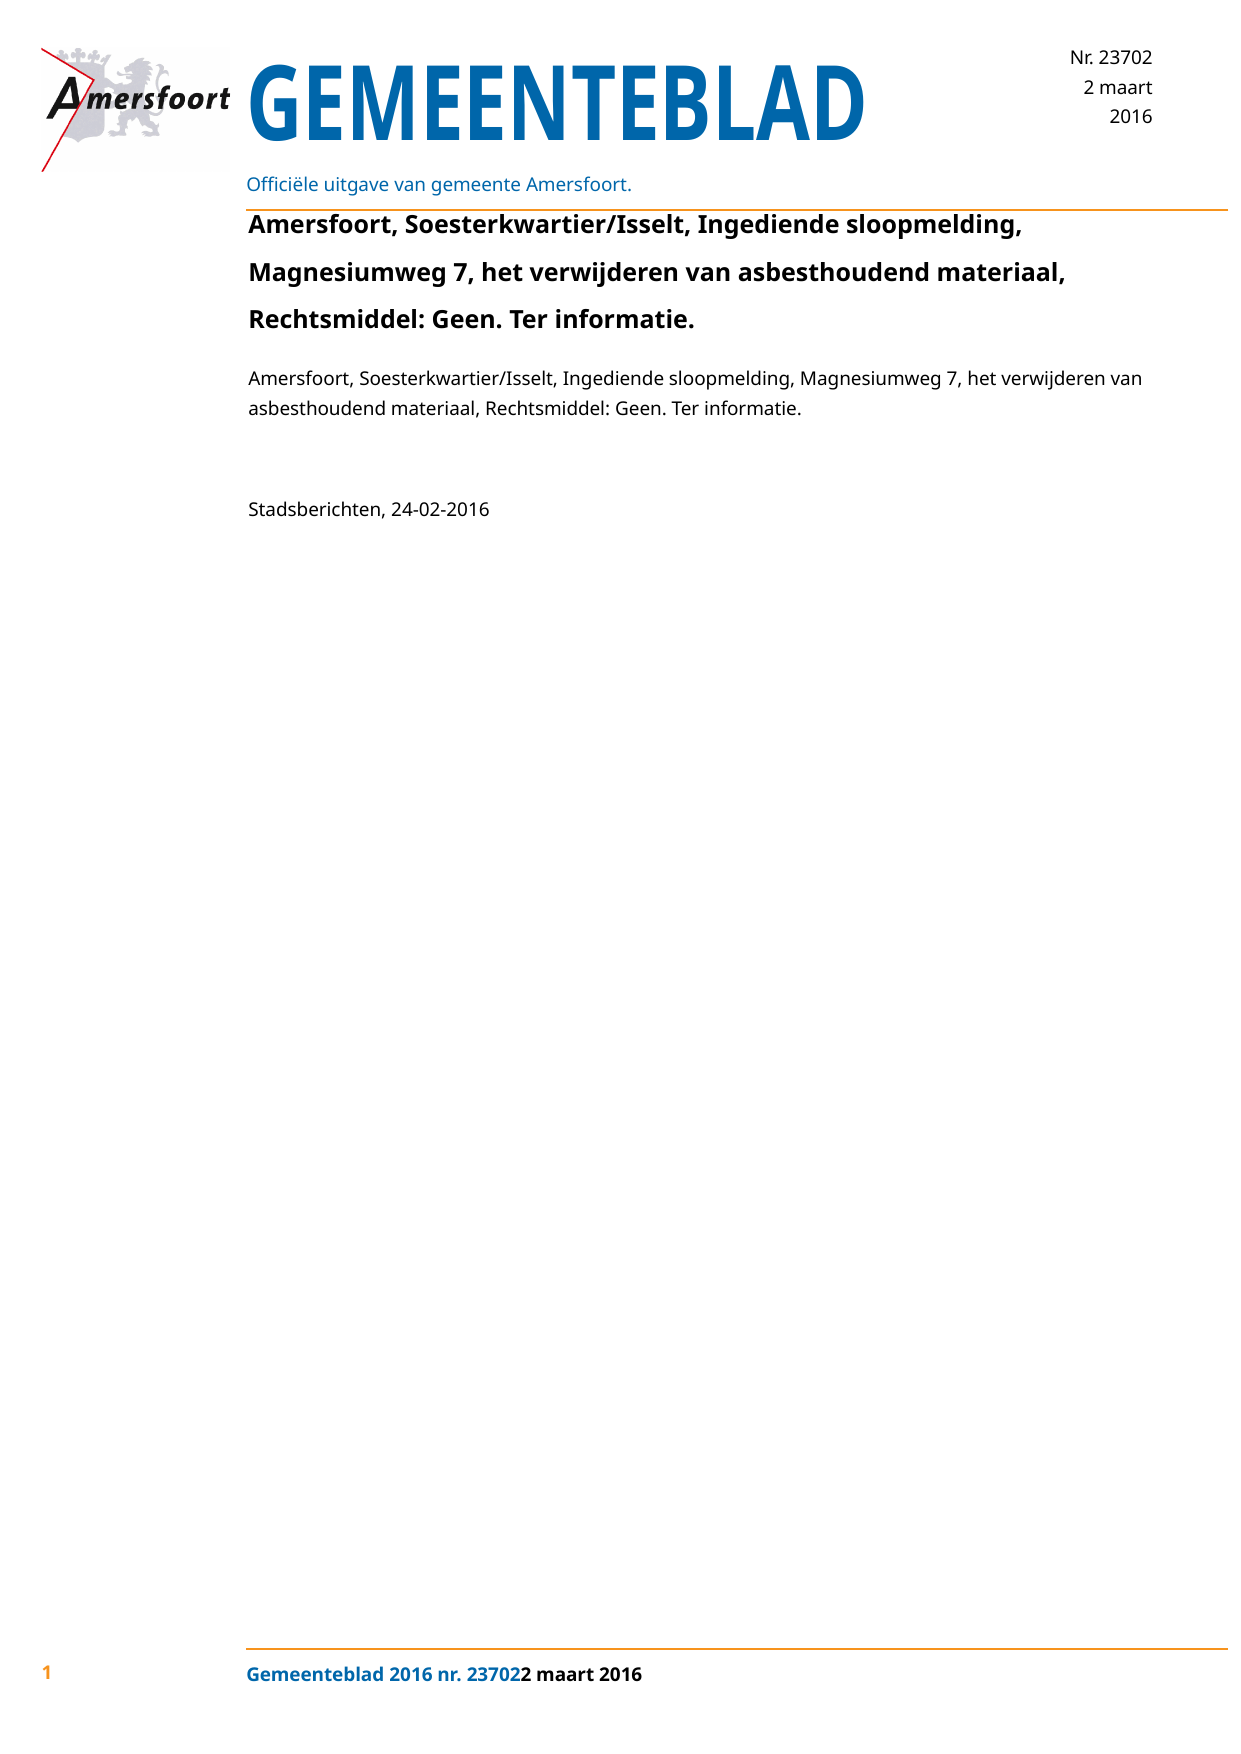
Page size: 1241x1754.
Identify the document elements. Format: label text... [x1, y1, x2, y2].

text Amersfoort, Soesterkwartier/Isselt, Ingediende sloopmelding, Magnesiumweg 7, het verwijderen van asbesthoudend materiaal, Rechtsmiddel: Geen. Ter informatie. [248, 211, 1152, 336]
picture [41, 47, 231, 172]
text Amersfoort, Soesterkwartier/Isselt, Ingediende sloopmelding, Magnesiumweg 7, het verwijderen van asbesthoudend materiaal, Rechtsmiddel: Geen. Ter informatie. [248, 366, 1152, 421]
text Stadsberichten, 24-02-2016 [248, 496, 1152, 522]
